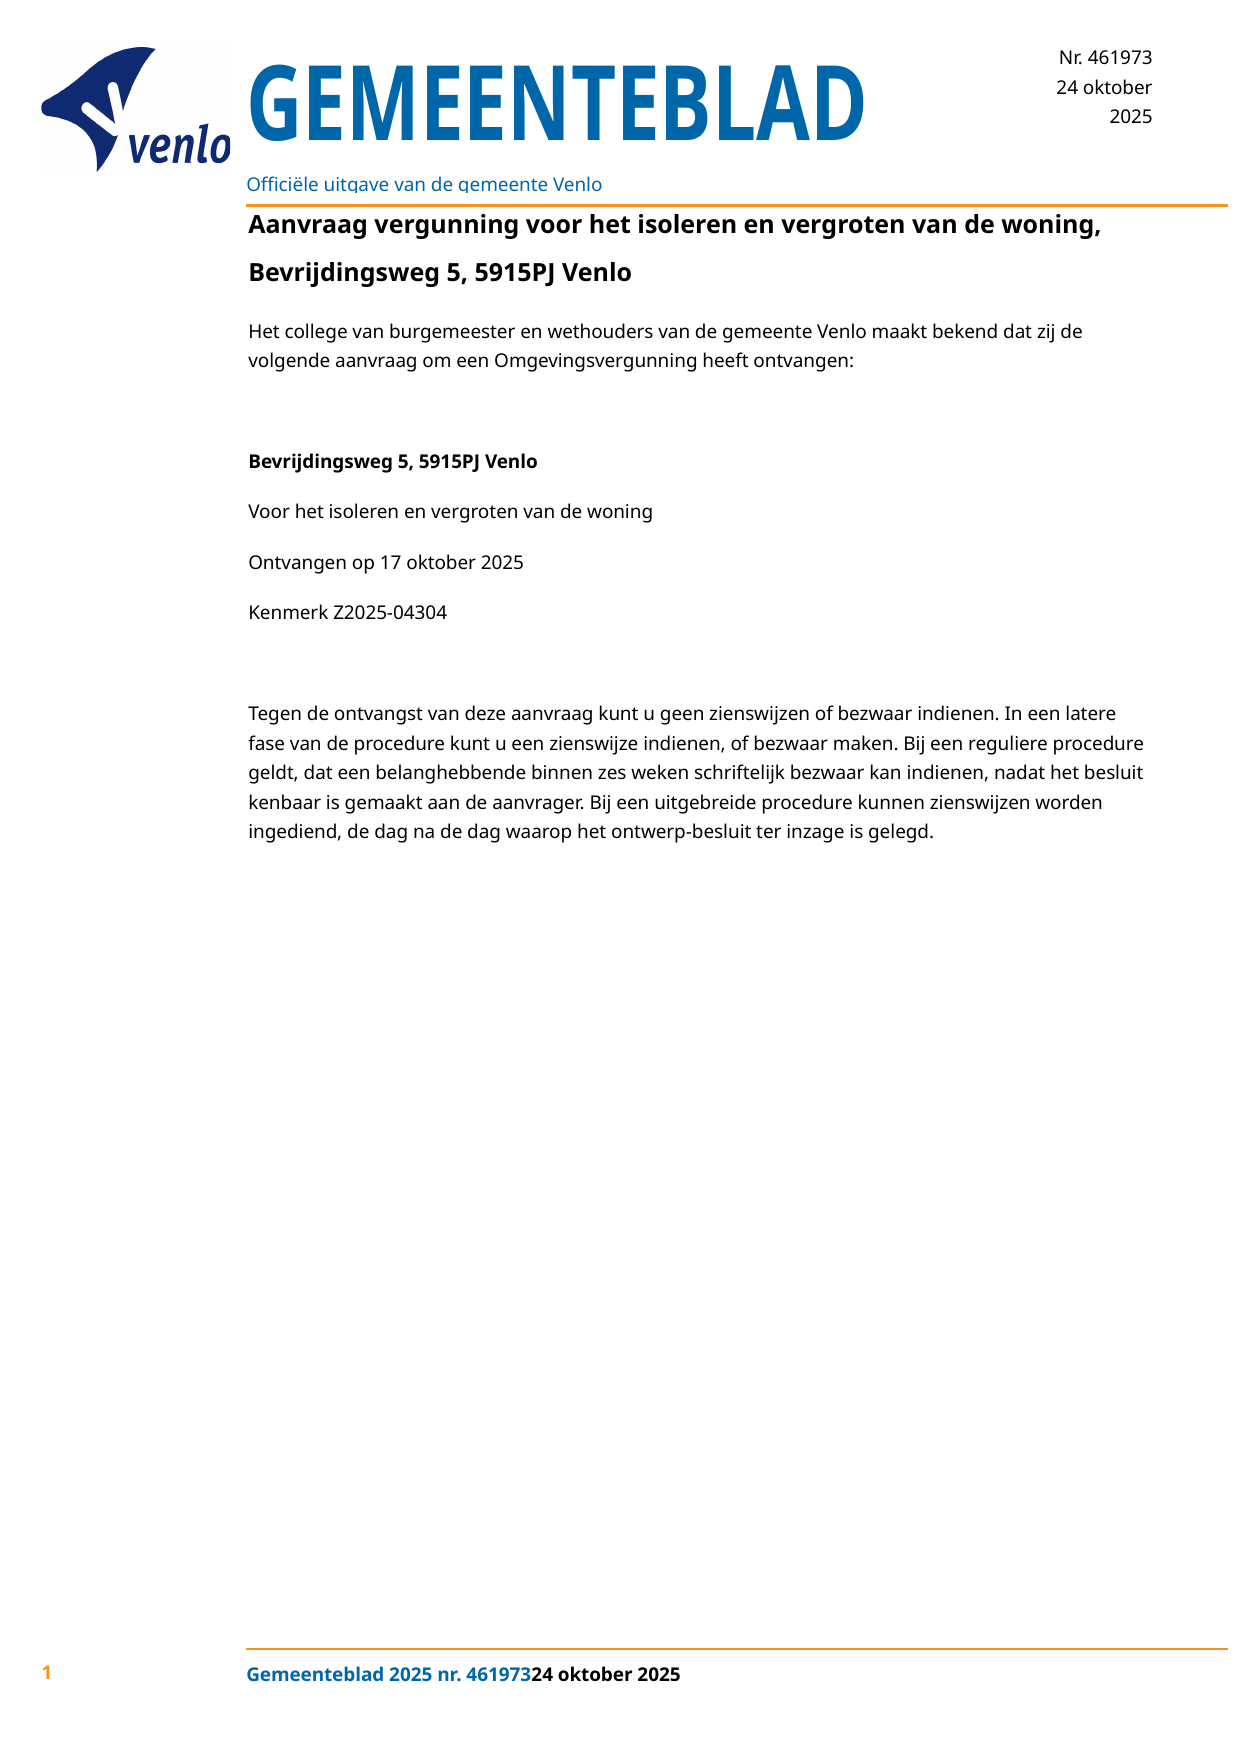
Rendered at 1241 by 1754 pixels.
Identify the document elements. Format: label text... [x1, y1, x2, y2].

text Voor het isoleren en vergroten van de woning [248, 499, 1152, 524]
picture [41, 47, 231, 172]
text Bevrijdingsweg 5, 5915PJ Venlo [248, 448, 1152, 474]
text Aanvraag vergunning voor het isoleren en vergroten van de woning, Bevrijdingsweg 5, 5915PJ Venlo [248, 207, 1152, 288]
text Het college van burgemeester en wethouders van de gemeente Venlo maakt bekend dat zij de volgende aanvraag om een Omgevingsvergunning heeft ontvangen: [248, 318, 1152, 373]
text Tegen de ontvangst van deze aanvraag kunt u geen zienswijzen of bezwaar indienen. In een latere fase van de procedure kunt u een zienswijze indienen, of bezwaar maken. Bij een reguliere procedure geldt, dat een belanghebbende binnen zes weken schriftelijk bezwaar kan indienen, nadat het besluit kenbaar is gemaakt aan de aanvrager. Bij een uitgebreide procedure kunnen zienswijzen worden ingediend, de dag na de dag waarop het ontwerp-besluit ter inzage is gelegd. [248, 700, 1152, 844]
text Ontvangen op 17 oktober 2025 [248, 549, 1152, 575]
text Kenmerk Z2025-04304 [248, 599, 1152, 625]
